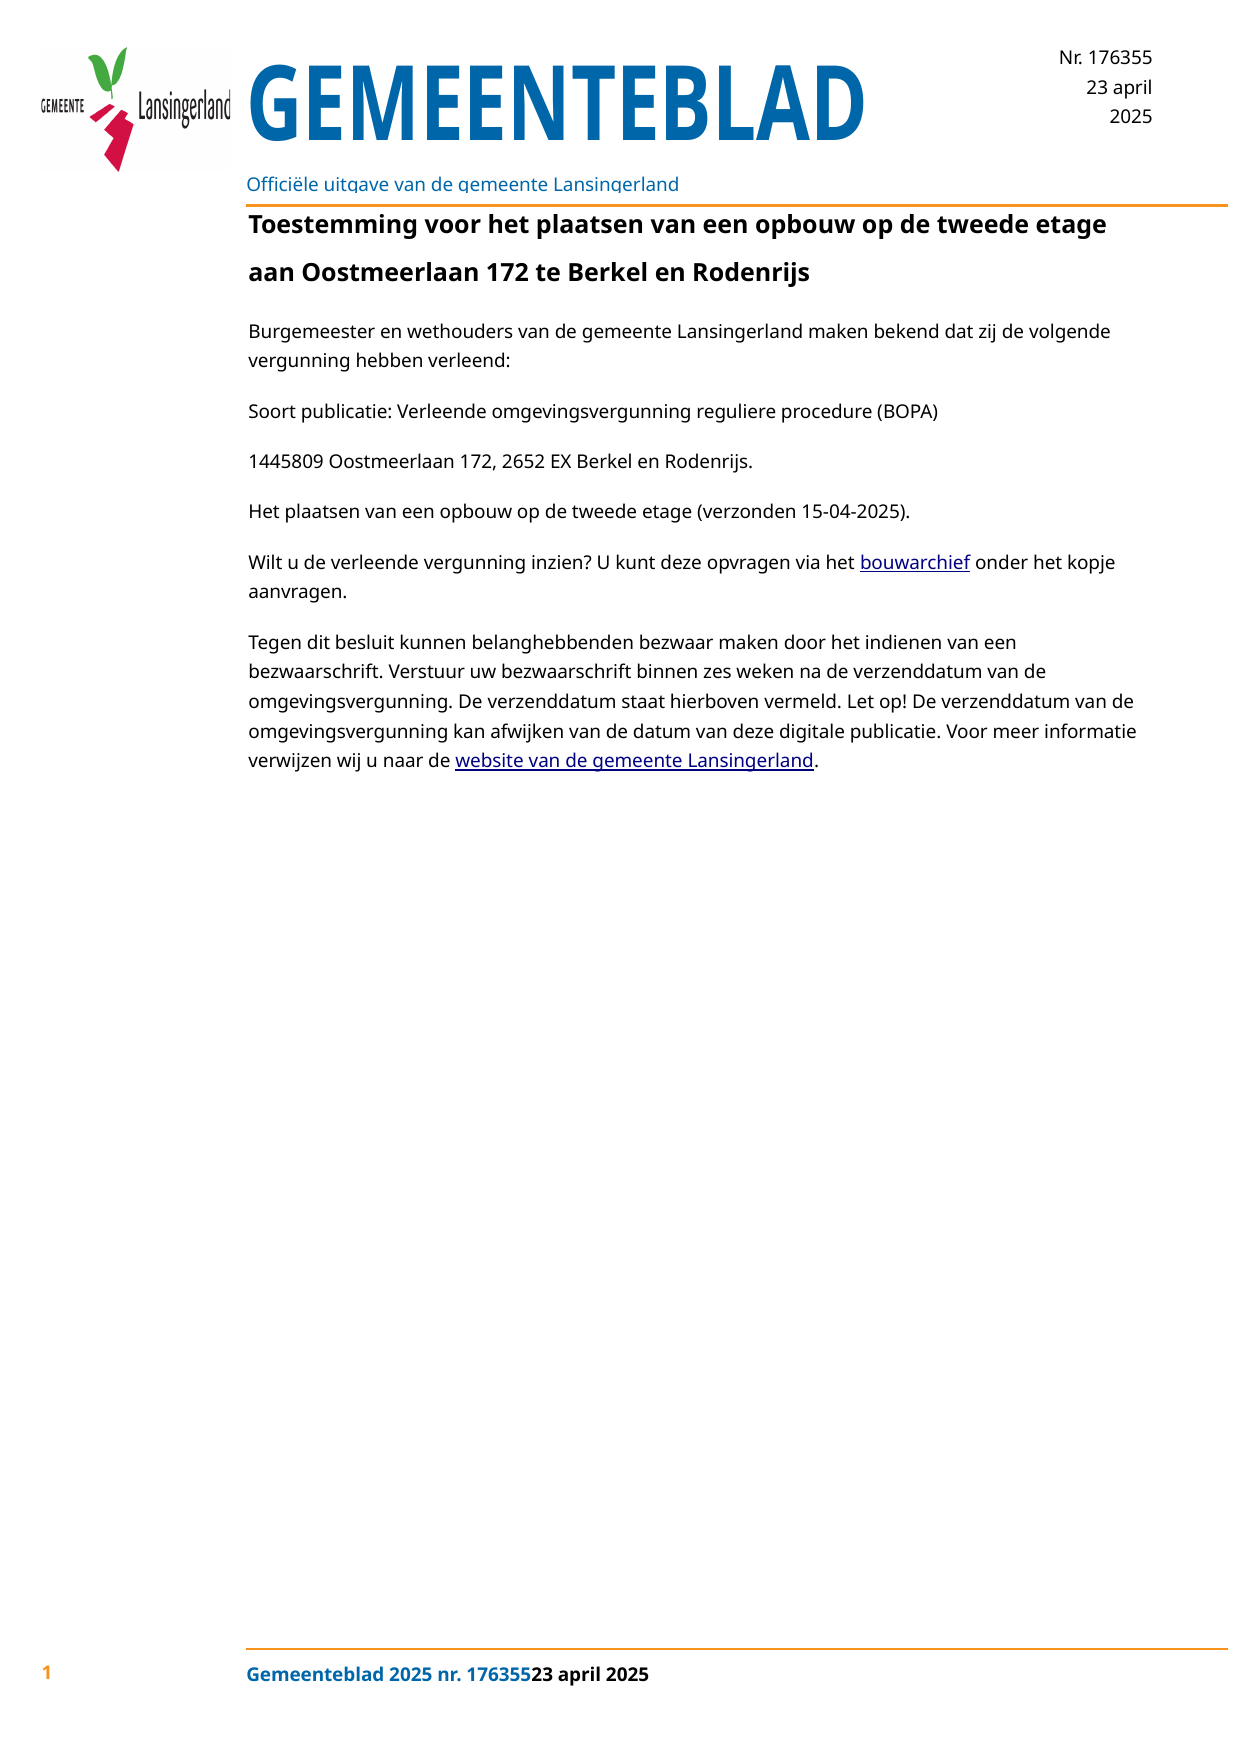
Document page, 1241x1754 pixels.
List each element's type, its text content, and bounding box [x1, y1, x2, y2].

text Toestemming voor het plaatsen van een opbouw op de tweede etage aan Oostmeerlaan 172 te Berkel en Rodenrijs [248, 207, 1152, 288]
text Tegen dit besluit kunnen belanghebbenden bezwaar maken door het indienen van een bezwaarschrift. Verstuur uw bezwaarschrift binnen zes weken na de verzenddatum van de omgevingsvergunning. De verzenddatum staat hierboven vermeld. Let op! De verzenddatum van de omgevingsvergunning kan afwijken van de datum van deze digitale publicatie. Voor meer informatie verwijzen wij u naar de website van de gemeente Lansingerland. [248, 629, 1152, 773]
text Burgemeester en wethouders van de gemeente Lansingerland maken bekend dat zij de volgende vergunning hebben verleend: [248, 318, 1152, 373]
text Wilt u de verleende vergunning inzien? U kunt deze opvragen via het bouwarchief onder het kopje aanvragen. [248, 549, 1152, 604]
text 1445809 Oostmeerlaan 172, 2652 EX Berkel en Rodenrijs. [248, 448, 1152, 474]
text Het plaatsen van een opbouw op de tweede etage (verzonden 15-04-2025). [248, 499, 1152, 524]
text Soort publicatie: Verleende omgevingsvergunning reguliere procedure (BOPA) [248, 398, 1152, 424]
picture [41, 47, 231, 172]
